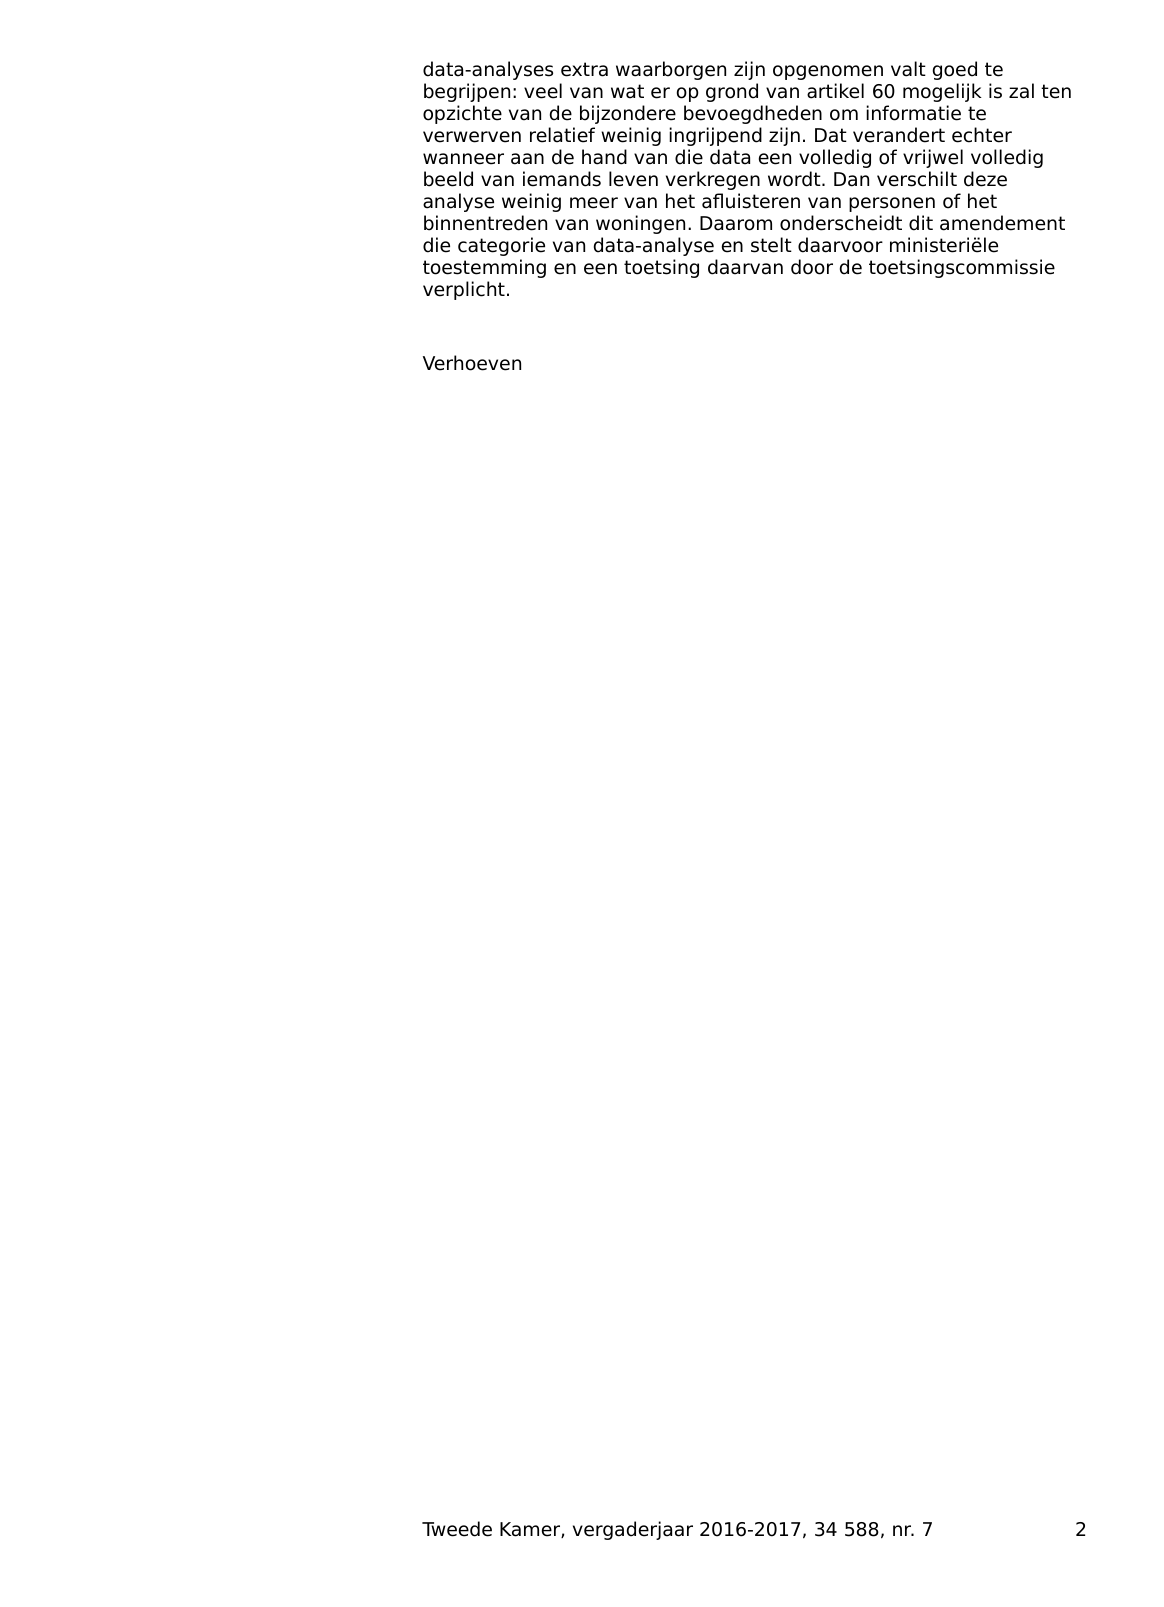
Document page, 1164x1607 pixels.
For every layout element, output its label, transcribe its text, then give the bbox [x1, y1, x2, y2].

text Verhoeven [422, 331, 1087, 375]
text data-analyses extra waarborgen zijn opgenomen valt goed te begrijpen: veel van wat er op grond van artikel 60 mogelijk is zal ten opzichte van de bijzondere bevoegdheden om informatie te verwerven relatief weinig ingrijpend zijn. Dat verandert echter wanneer aan de hand van die data een volledig of vrijwel volledig beeld van iemands leven verkregen wordt. Dan verschilt deze analyse weinig meer van het afluisteren van personen of het binnentreden van woningen. Daarom onderscheidt dit amendement die categorie van data-analyse en stelt daarvoor ministeriële toestemming en een toetsing daarvan door de toetsingscommissie verplicht. [422, 59, 1087, 301]
